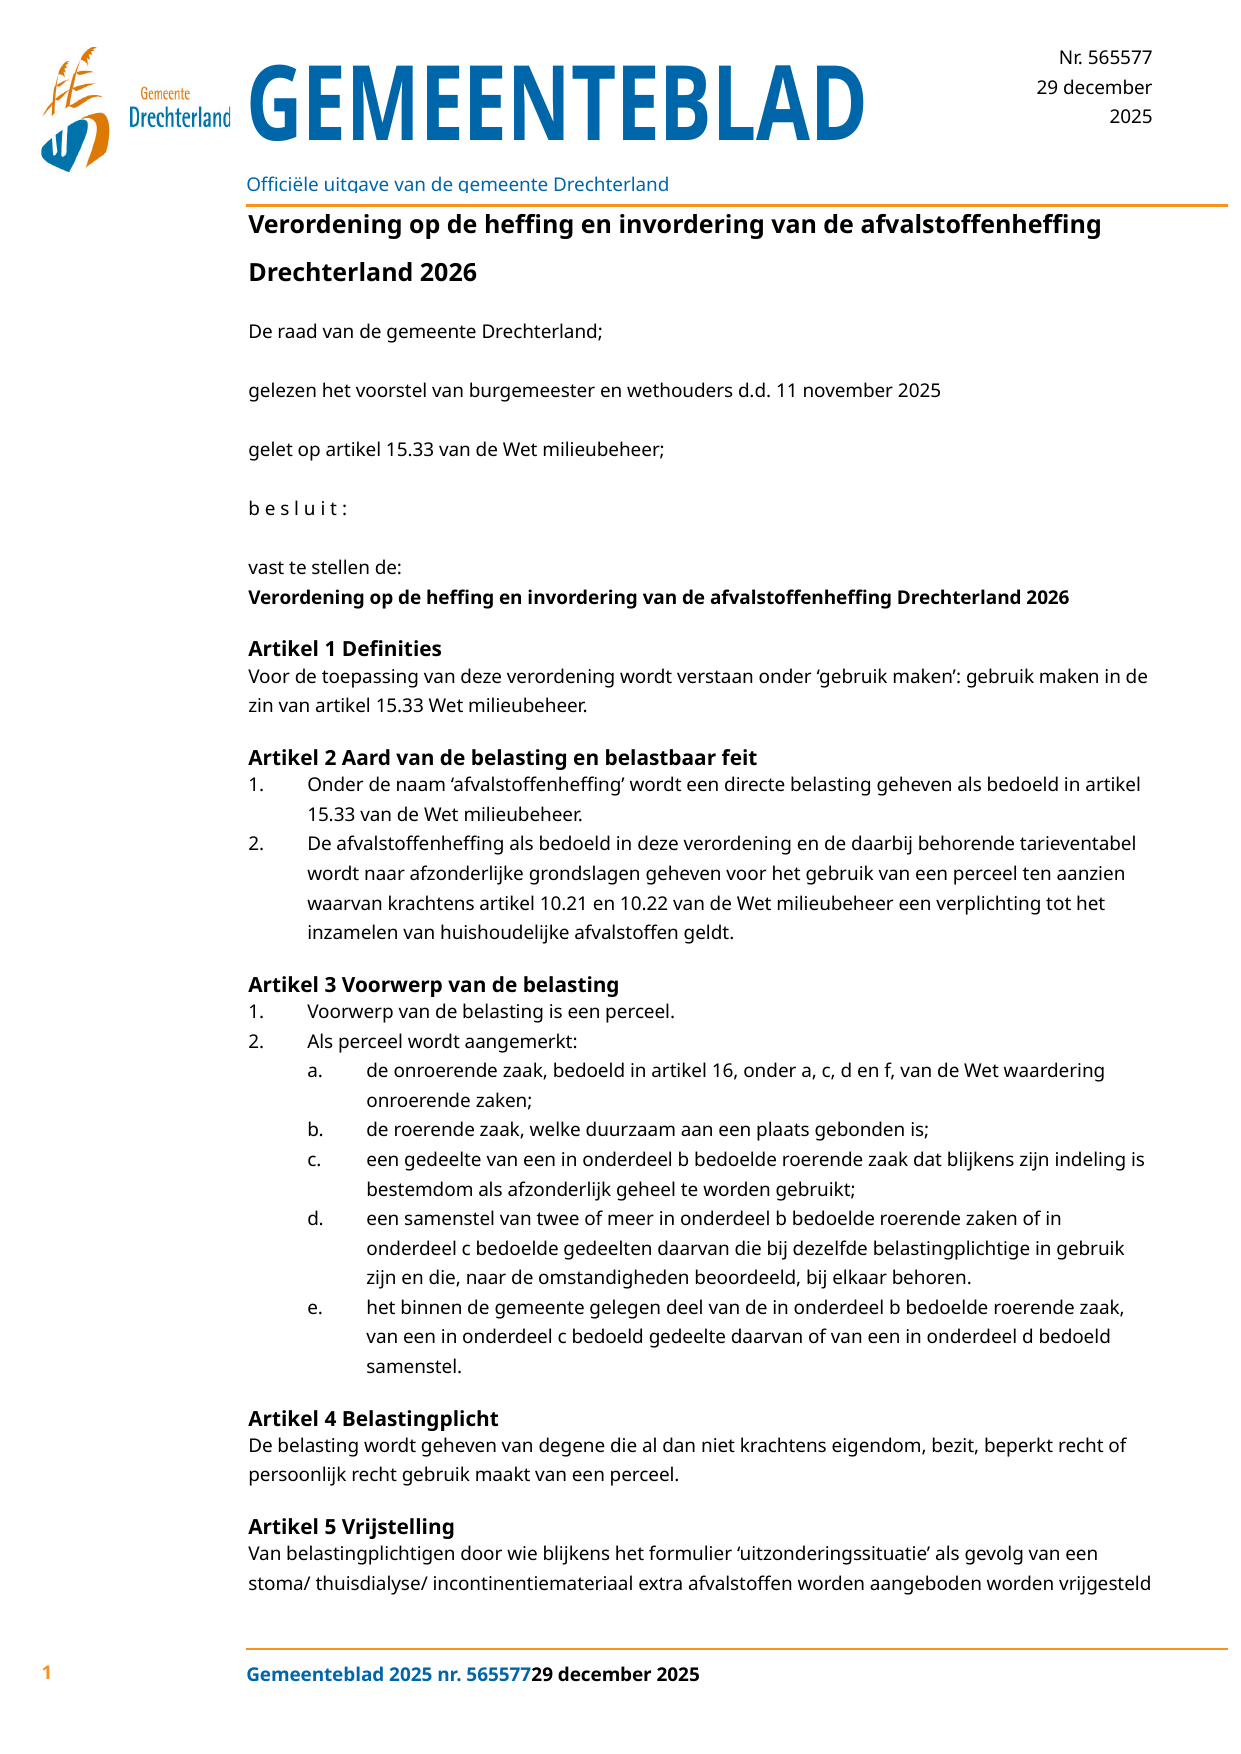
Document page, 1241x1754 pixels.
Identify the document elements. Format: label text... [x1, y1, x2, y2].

text Artikel 5 Vrijstelling [248, 1512, 1152, 1541]
text vast te stellen de: [248, 554, 1152, 580]
picture [226, 115, 231, 124]
list een gedeelte van een in onderdeel b bedoelde roerende zaak dat blijkens zijn indeling is bestemdom als afzonderlijk geheel te worden gebruikt; [307, 1146, 1152, 1201]
list het binnen de gemeente gelegen deel van de in onderdeel b bedoelde roerende zaak, van een in onderdeel c bedoeld gedeelte daarvan of van een in onderdeel d bedoeld samenstel. [307, 1294, 1152, 1379]
text De belasting wordt geheven van degene die al dan niet krachtens eigendom, bezit, beperkt recht of persoonlijk recht gebruik maakt van een perceel. [248, 1432, 1152, 1487]
list een samenstel van twee of meer in onderdeel b bedoelde roerende zaken of in onderdeel c bedoelde gedeelten daarvan die bij dezelfde belastingplichtige in gebruik zijn en die, naar de omstandigheden beoordeeld, bij elkaar behoren. [307, 1205, 1152, 1290]
text b e s l u i t : [248, 495, 1152, 521]
list De afvalstoffenheffing als bedoeld in deze verordening en de daarbij behorende tarieventabel wordt naar afzonderlijke grondslagen geheven voor het gebruik van een perceel ten aanzien waarvan krachtens artikel 10.21 en 10.22 van de Wet milieubeheer een verplichting tot het inzamelen van huishoudelijke afvalstoffen geldt. [248, 831, 1152, 945]
text gelet op artikel 15.33 van de Wet milieubeheer; [248, 436, 1152, 462]
text Artikel 2 Aard van de belasting en belastbaar feit [248, 743, 1152, 771]
list Als perceel wordt aangemerkt: [248, 1028, 1152, 1053]
text Artikel 3 Voorwerp van de belasting [248, 970, 1152, 998]
text Artikel 4 Belastingplicht [248, 1404, 1152, 1432]
text Artikel 1 Definities [248, 634, 1152, 663]
text Verordening op de heffing en invordering van de afvalstoffenheffing Drechterland 2026 [248, 207, 1152, 288]
text gelezen het voorstel van burgemeester en wethouders d.d. 11 november 2025 [248, 377, 1152, 403]
list Voorwerp van de belasting is een perceel. [248, 998, 1152, 1024]
text De raad van de gemeente Drechterland; [248, 318, 1152, 344]
text Voor de toepassing van deze verordening wordt verstaan onder ‘gebruik maken’: gebruik maken in de zin van artikel 15.33 Wet milieubeheer. [248, 663, 1152, 718]
list de roerende zaak, welke duurzaam aan een plaats gebonden is; [307, 1117, 1152, 1142]
list de onroerende zaak, bedoeld in artikel 16, onder a, c, d en f, van de Wet waardering onroerende zaken; [307, 1057, 1152, 1113]
list Onder de naam ‘afvalstoffenheffing’ wordt een directe belasting geheven als bedoeld in artikel 15.33 van de Wet milieubeheer. [248, 771, 1152, 827]
picture [41, 158, 64, 172]
text Van belastingplichtigen door wie blijkens het formulier ‘uitzonderingssituatie’ als gevolg van een stoma/ thuisdialyse/ incontinentiemateriaal extra afvalstoffen worden aangeboden worden vrijgesteld [248, 1541, 1152, 1596]
picture [41, 47, 231, 172]
text Verordening op de heffing en invordering van de afvalstoffenheffing Drechterland 2026 [248, 584, 1152, 610]
